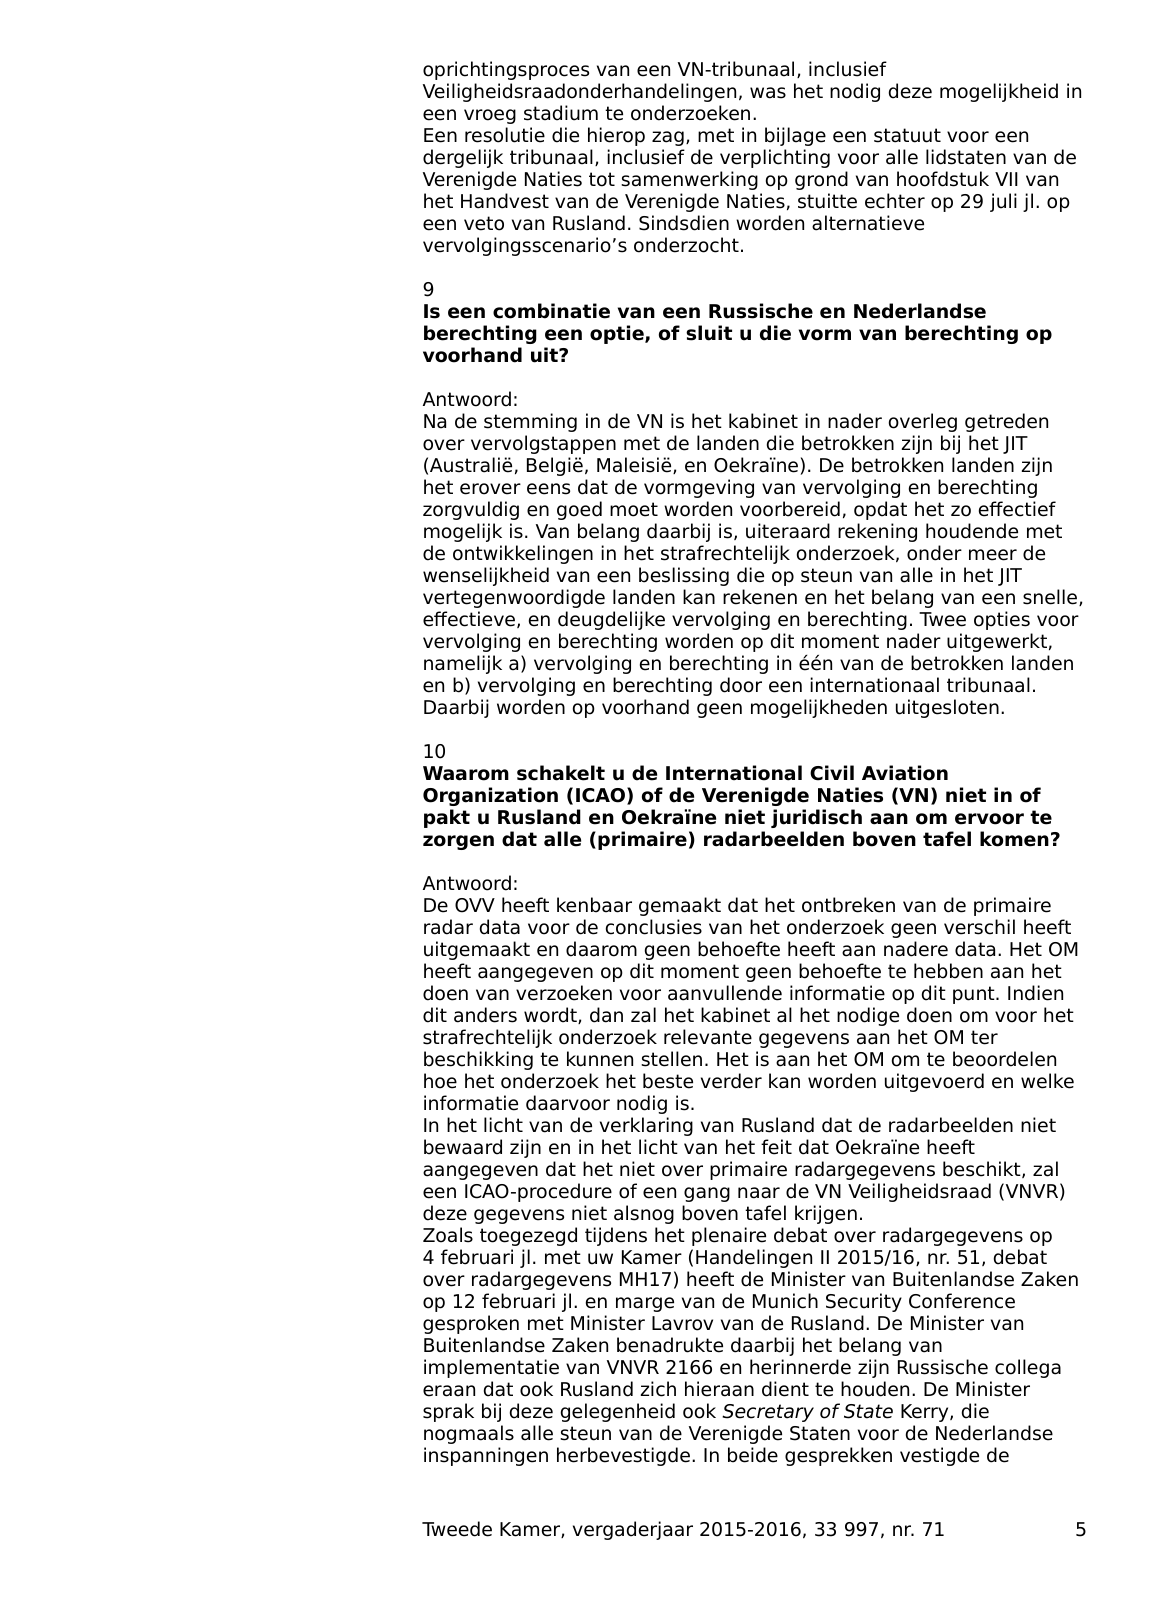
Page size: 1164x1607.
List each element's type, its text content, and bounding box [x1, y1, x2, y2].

text 9 [422, 279, 1087, 301]
text Zoals toegezegd tijdens het plenaire debat over radargegevens op 4 februari jl. met uw Kamer (Handelingen II 2015/16, nr. 51, debat over radargegevens MH17) heeft de Minister van Buitenlandse Zaken op 12 februari jl. en marge van de Munich Security Conference gesproken met Minister Lavrov van de Rusland. De Minister van Buitenlandse Zaken benadrukte daarbij het belang van implementatie van VNVR 2166 en herinnerde zijn Russische collega eraan dat ook Rusland zich hieraan dient te houden. De Minister sprak bij deze gelegenheid ook Secretary of State Kerry, die nogmaals alle steun van de Verenigde Staten voor de Nederlandse inspanningen herbevestigde. In beide gesprekken vestigde de [422, 1225, 1087, 1467]
text Een resolutie die hierop zag, met in bijlage een statuut voor een dergelijk tribunaal, inclusief de verplichting voor alle lidstaten van de Verenigde Naties tot samenwerking op grond van hoofdstuk VII van het Handvest van de Verenigde Naties, stuitte echter op 29 juli jl. op een veto van Rusland. Sindsdien worden alternatieve vervolgingsscenario’s onderzocht. [422, 125, 1087, 257]
text 10 [422, 741, 1087, 763]
text Is een combinatie van een Russische en Nederlandse berechting een optie, of sluit u die vorm van berechting op voorhand uit? [422, 301, 1087, 367]
text Waarom schakelt u de International Civil Aviation Organization (ICAO) of de Verenigde Naties (VN) niet in of pakt u Rusland en Oekraïne niet juridisch aan om ervoor te zorgen dat alle (primaire) radarbeelden boven tafel komen? [422, 763, 1087, 851]
text oprichtingsproces van een VN-tribunaal, inclusief Veiligheidsraadonderhandelingen, was het nodig deze mogelijkheid in een vroeg stadium te onderzoeken. [422, 59, 1087, 125]
text Antwoord: [422, 873, 1087, 895]
text Na de stemming in de VN is het kabinet in nader overleg getreden over vervolgstappen met de landen die betrokken zijn bij het JIT (Australië, België, Maleisië, en Oekraïne). De betrokken landen zijn het erover eens dat de vormgeving van vervolging en berechting zorgvuldig en goed moet worden voorbereid, opdat het zo effectief mogelijk is. Van belang daarbij is, uiteraard rekening houdende met de ontwikkelingen in het strafrechtelijk onderzoek, onder meer de wenselijkheid van een beslissing die op steun van alle in het JIT vertegenwoordigde landen kan rekenen en het belang van een snelle, effectieve, en deugdelijke vervolging en berechting. Twee opties voor vervolging en berechting worden op dit moment nader uitgewerkt, namelijk a) vervolging en berechting in één van de betrokken landen en b) vervolging en berechting door een internationaal tribunaal. Daarbij worden op voorhand geen mogelijkheden uitgesloten. [422, 411, 1087, 719]
text In het licht van de verklaring van Rusland dat de radarbeelden niet bewaard zijn en in het licht van het feit dat Oekraïne heeft aangegeven dat het niet over primaire radargegevens beschikt, zal een ICAO-procedure of een gang naar de VN Veiligheidsraad (VNVR) deze gegevens niet alsnog boven tafel krijgen. [422, 1115, 1087, 1225]
text Antwoord: [422, 389, 1087, 411]
text De OVV heeft kenbaar gemaakt dat het ontbreken van de primaire radar data voor de conclusies van het onderzoek geen verschil heeft uitgemaakt en daarom geen behoefte heeft aan nadere data. Het OM heeft aangegeven op dit moment geen behoefte te hebben aan het doen van verzoeken voor aanvullende informatie op dit punt. Indien dit anders wordt, dan zal het kabinet al het nodige doen om voor het strafrechtelijk onderzoek relevante gegevens aan het OM ter beschikking te kunnen stellen. Het is aan het OM om te beoordelen hoe het onderzoek het beste verder kan worden uitgevoerd en welke informatie daarvoor nodig is. [422, 895, 1087, 1115]
